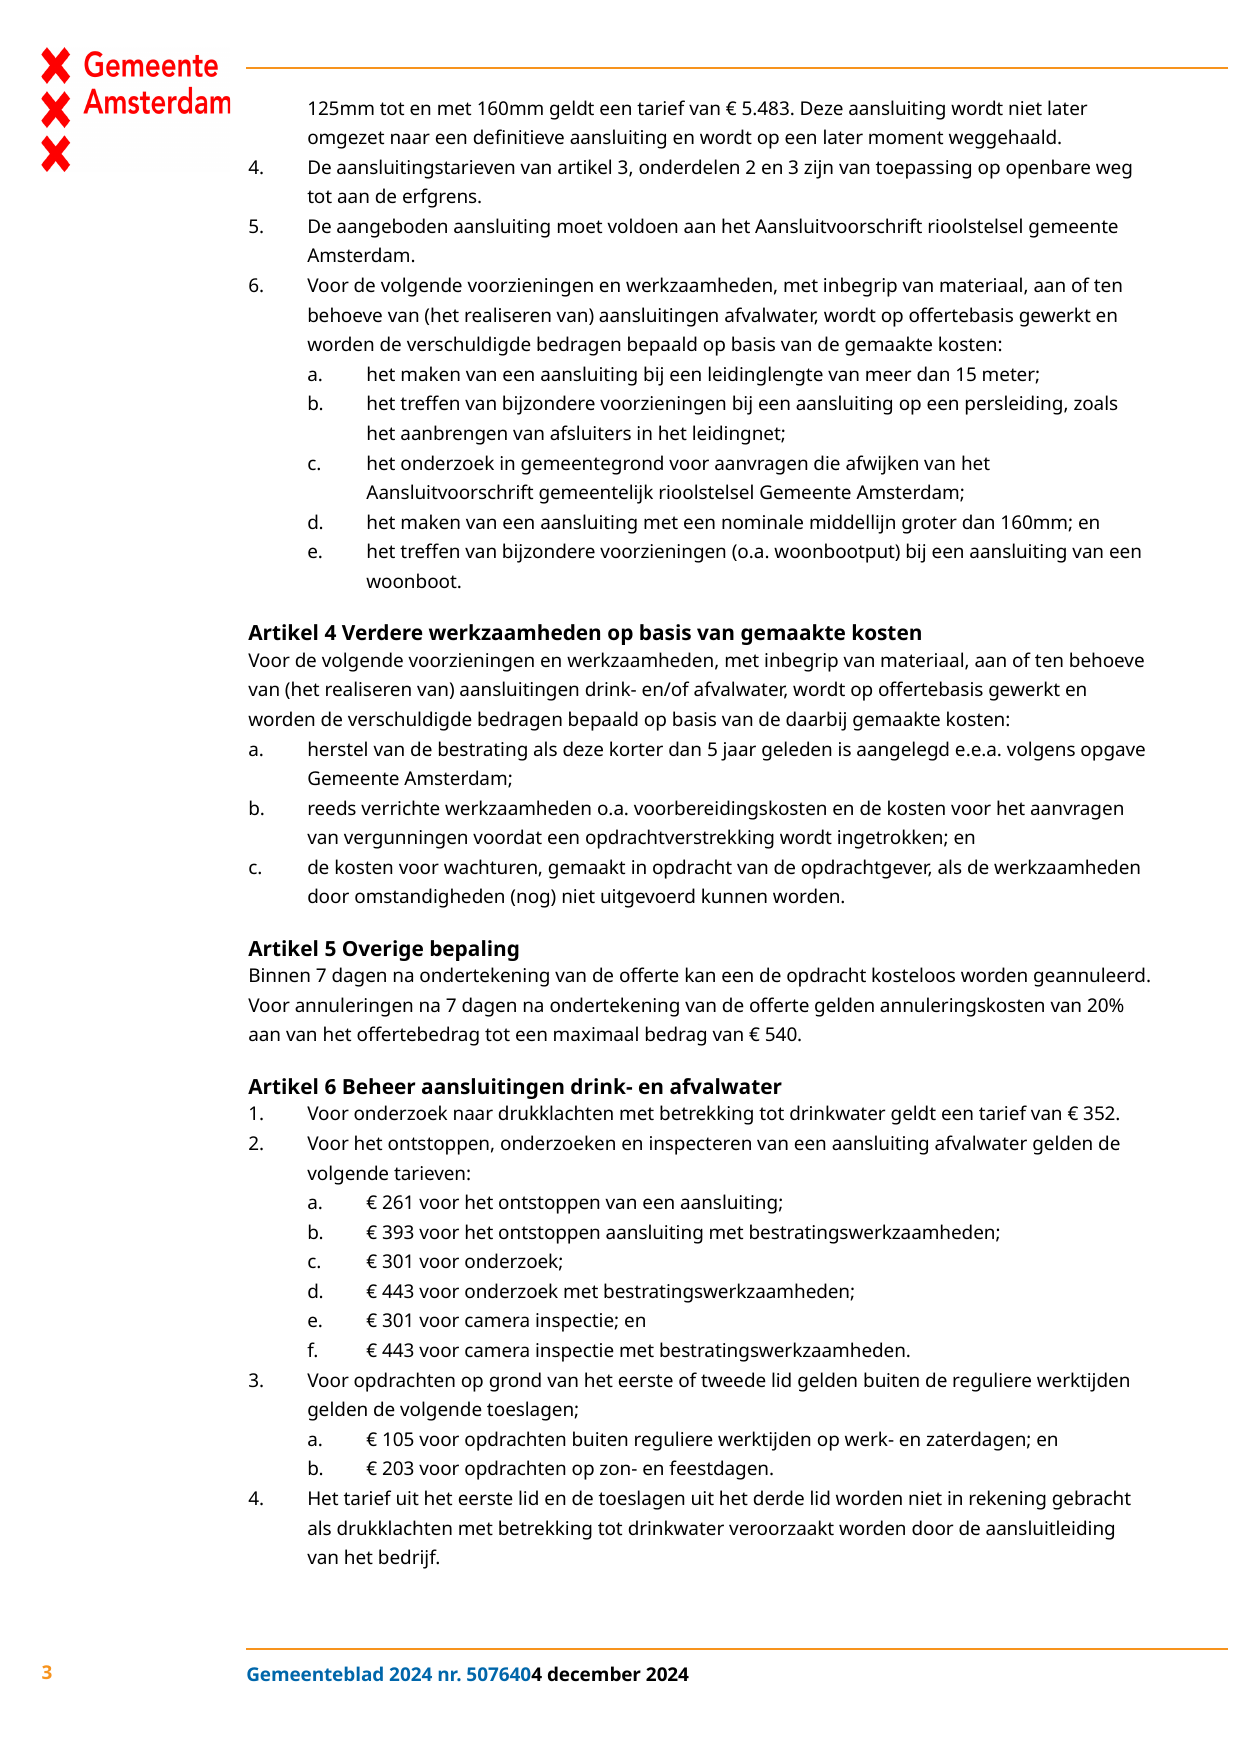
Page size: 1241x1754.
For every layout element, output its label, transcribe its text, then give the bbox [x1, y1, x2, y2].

list € 393 voor het ontstoppen aansluiting met bestratingswerkzaamheden; [307, 1219, 1152, 1244]
text Artikel 4 Verdere werkzaamheden op basis van gemaakte kosten [248, 618, 1152, 647]
text Artikel 6 Beheer aansluitingen drink- en afvalwater [248, 1072, 1152, 1101]
text Binnen 7 dagen na ondertekening van de offerte kan een de opdracht kosteloos worden geannuleerd. Voor annuleringen na 7 dagen na ondertekening van de offerte gelden annuleringskosten van 20% aan van het offertebedrag tot een maximaal bedrag van € 540. [248, 962, 1152, 1047]
list De aangeboden aansluiting moet voldoen aan het Aansluitvoorschrift rioolstelsel gemeente Amsterdam. [248, 213, 1152, 268]
list de kosten voor wachturen, gemaakt in opdracht van de opdrachtgever, als de werkzaamheden door omstandigheden (nog) niet uitgevoerd kunnen worden. [248, 854, 1152, 909]
list De aansluitingstarieven van artikel 3, onderdelen 2 en 3 zijn van toepassing op openbare weg tot aan de erfgrens. [248, 154, 1152, 209]
list Voor de volgende voorzieningen en werkzaamheden, met inbegrip van materiaal, aan of ten behoeve van (het realiseren van) aansluitingen afvalwater, wordt op offertebasis gewerkt en worden de verschuldigde bedragen bepaald op basis van de gemaakte kosten: [248, 272, 1152, 357]
list het maken van een aansluiting met een nominale middellijn groter dan 160mm; en [307, 509, 1152, 535]
text Voor de volgende voorzieningen en werkzaamheden, met inbegrip van materiaal, aan of ten behoeve van (het realiseren van) aansluitingen drink- en/of afvalwater, wordt op offertebasis gewerkt en worden de verschuldigde bedragen bepaald op basis van de daarbij gemaakte kosten: [248, 647, 1152, 732]
list reeds verrichte werkzaamheden o.a. voorbereidingskosten en de kosten voor het aanvragen van vergunningen voordat een opdrachtverstrekking wordt ingetrokken; en [248, 795, 1152, 850]
list Voor het ontstoppen, onderzoeken en inspecteren van een aansluiting afvalwater gelden de volgende tarieven: [248, 1130, 1152, 1185]
list € 203 voor opdrachten op zon- en feestdagen. [307, 1456, 1152, 1481]
list het maken van een aansluiting bij een leidinglengte van meer dan 15 meter; [307, 361, 1152, 387]
list € 443 voor camera inspectie met bestratingswerkzaamheden. [307, 1337, 1152, 1363]
list € 301 voor camera inspectie; en [307, 1308, 1152, 1333]
list Voor opdrachten op grond van het eerste of tweede lid gelden buiten de reguliere werktijden gelden de volgende toeslagen; [248, 1367, 1152, 1422]
list herstel van de bestrating als deze korter dan 5 jaar geleden is aangelegd e.e.a. volgens opgave Gemeente Amsterdam; [248, 736, 1152, 791]
list € 261 voor het ontstoppen van een aansluiting; [307, 1189, 1152, 1215]
list € 443 voor onderzoek met bestratingswerkzaamheden; [307, 1278, 1152, 1304]
list het treffen van bijzondere voorzieningen (o.a. woonbootput) bij een aansluiting van een woonboot. [307, 538, 1152, 594]
list Het tarief uit het eerste lid en de toeslagen uit het derde lid worden niet in rekening gebracht als drukklachten met betrekking tot drinkwater veroorzaakt worden door de aansluitleiding van het bedrijf. [248, 1485, 1152, 1570]
list het treffen van bijzondere voorzieningen bij een aansluiting op een persleiding, zoals het aanbrengen van afsluiters in het leidingnet; [307, 391, 1152, 446]
list Voor onderzoek naar drukklachten met betrekking tot drinkwater geldt een tarief van € 352. [248, 1101, 1152, 1126]
list 125mm tot en met 160mm geldt een tarief van € 5.483. Deze aansluiting wordt niet later omgezet naar een definitieve aansluiting en wordt op een later moment weggehaald. [248, 95, 1152, 150]
list € 301 voor onderzoek; [307, 1248, 1152, 1274]
list het onderzoek in gemeentegrond voor aanvragen die afwijken van het Aansluitvoorschrift gemeentelijk rioolstelsel Gemeente Amsterdam; [307, 450, 1152, 505]
picture [41, 47, 231, 172]
text Artikel 5 Overige bepaling [248, 934, 1152, 962]
list € 105 voor opdrachten buiten reguliere werktijden op werk- en zaterdagen; en [307, 1426, 1152, 1452]
